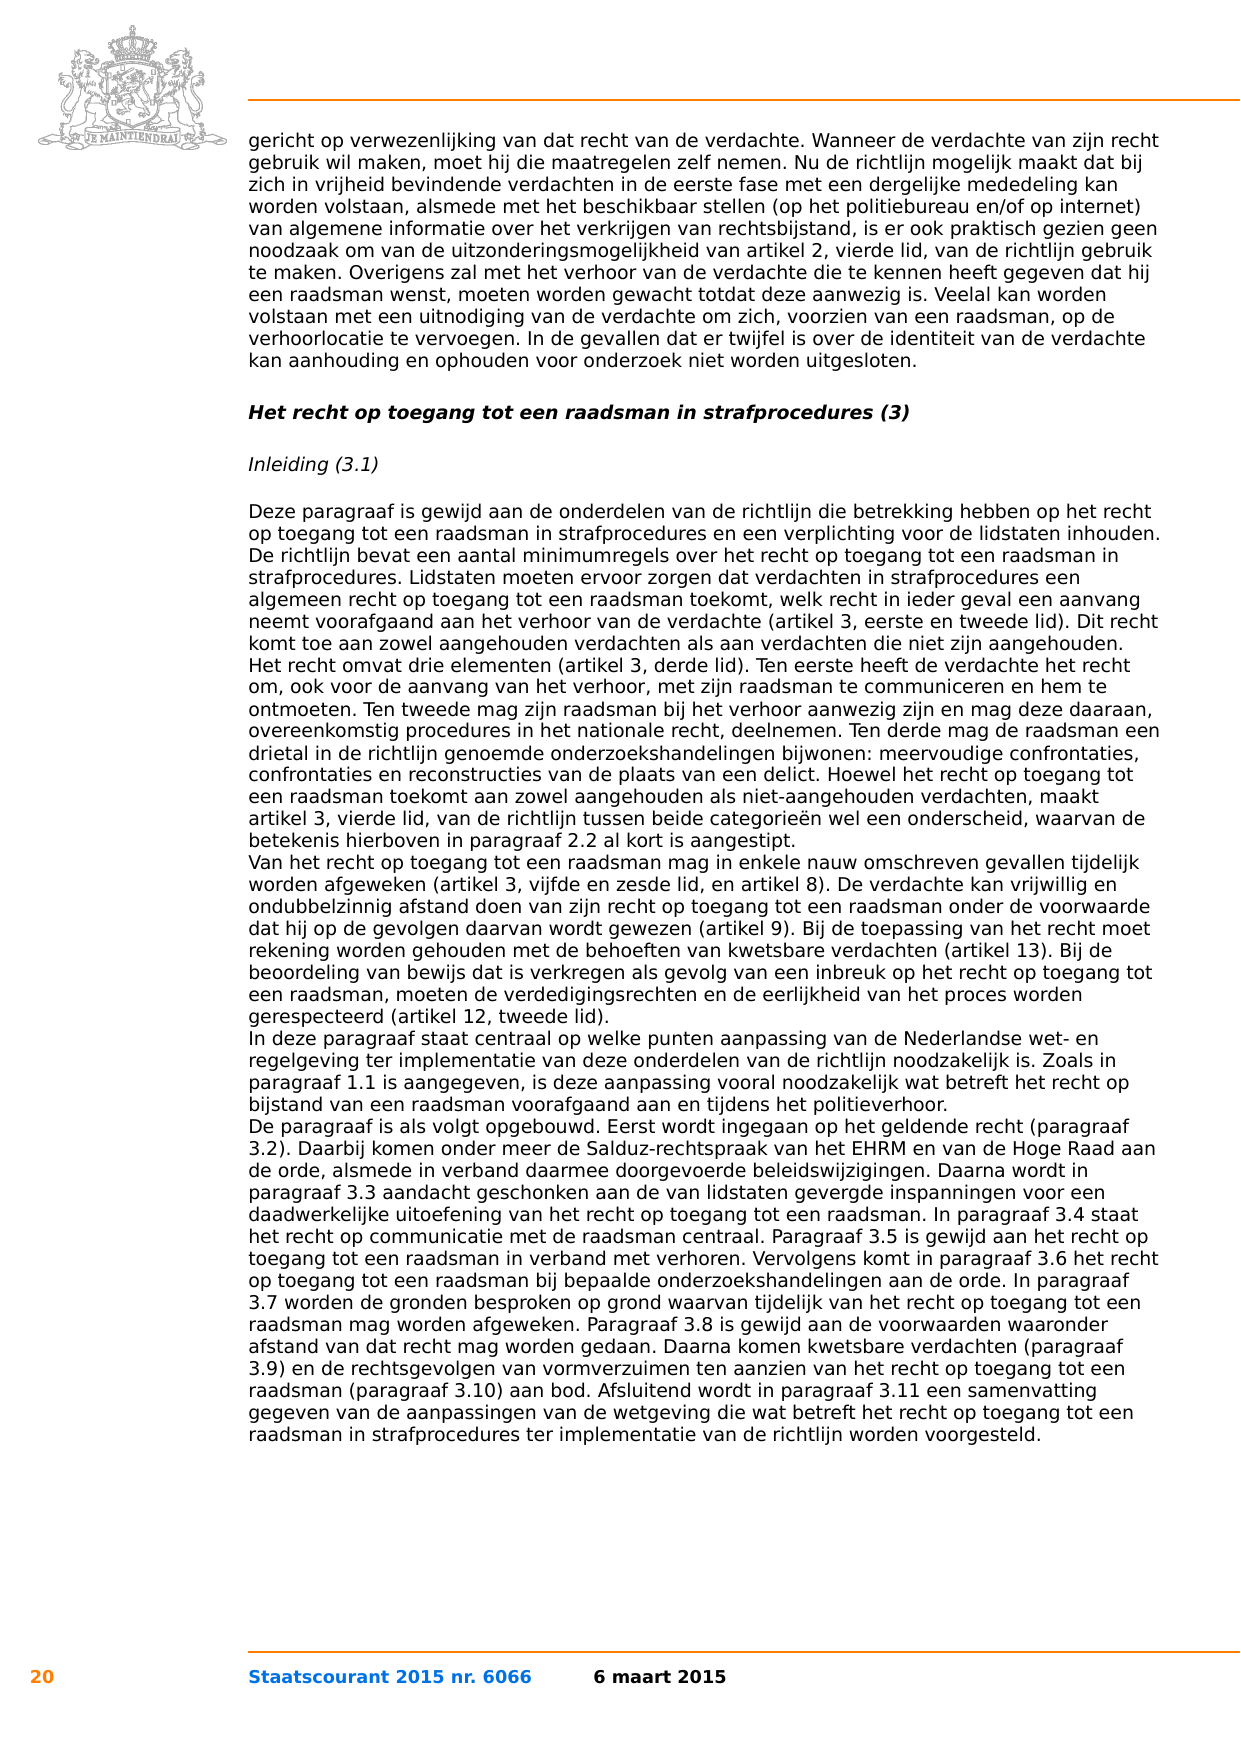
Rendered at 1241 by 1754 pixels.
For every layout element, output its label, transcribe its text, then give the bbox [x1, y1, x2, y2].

text Van het recht op toegang tot een raadsman mag in enkele nauw omschreven gevallen tijdelijk worden afgeweken (artikel 3, vijfde en zesde lid, en artikel 8). De verdachte kan vrijwillig en ondubbelzinnig afstand doen van zijn recht op toegang tot een raadsman onder de voorwaarde dat hij op de gevolgen daarvan wordt gewezen (artikel 9). Bij de toepassing van het recht moet rekening worden gehouden met de behoeften van kwetsbare verdachten (artikel 13). Bij de beoordeling van bewijs dat is verkregen als gevolg van een inbreuk op het recht op toegang tot een raadsman, moeten de verdedigingsrechten en de eerlijkheid van het proces worden gerespecteerd (artikel 12, tweede lid). [248, 852, 1163, 1028]
text Deze paragraaf is gewijd aan de onderdelen van de richtlijn die betrekking hebben op het recht op toegang tot een raadsman in strafprocedures en een verplichting voor de lidstaten inhouden. De richtlijn bevat een aantal minimumregels over het recht op toegang tot een raadsman in strafprocedures. Lidstaten moeten ervoor zorgen dat verdachten in strafprocedures een algemeen recht op toegang tot een raadsman toekomt, welk recht in ieder geval een aanvang neemt voorafgaand aan het verhoor van de verdachte (artikel 3, eerste en tweede lid). Dit recht komt toe aan zowel aangehouden verdachten als aan verdachten die niet zijn aangehouden. Het recht omvat drie elementen (artikel 3, derde lid). Ten eerste heeft de verdachte het recht om, ook voor de aanvang van het verhoor, met zijn raadsman te communiceren en hem te ontmoeten. Ten tweede mag zijn raadsman bij het verhoor aanwezig zijn en mag deze daaraan, overeenkomstig procedures in het nationale recht, deelnemen. Ten derde mag de raadsman een drietal in de richtlijn genoemde onderzoekshandelingen bijwonen: meervoudige confrontaties, confrontaties en reconstructies van de plaats van een delict. Hoewel het recht op toegang tot een raadsman toekomt aan zowel aangehouden als niet-aangehouden verdachten, maakt artikel 3, vierde lid, van de richtlijn tussen beide categorieën wel een onderscheid, waarvan de betekenis hierboven in paragraaf 2.2 al kort is aangestipt. [248, 501, 1163, 852]
text In deze paragraaf staat centraal op welke punten aanpassing van de Nederlandse wet- en regelgeving ter implementatie van deze onderdelen van de richtlijn noodzakelijk is. Zoals in paragraaf 1.1 is aangegeven, is deze aanpassing vooral noodzakelijk wat betreft het recht op bijstand van een raadsman voorafgaand aan en tijdens het politieverhoor. [248, 1028, 1163, 1116]
text gericht op verwezenlijking van dat recht van de verdachte. Wanneer de verdachte van zijn recht gebruik wil maken, moet hij die maatregelen zelf nemen. Nu de richtlijn mogelijk maakt dat bij zich in vrijheid bevindende verdachten in de eerste fase met een dergelijke mededeling kan worden volstaan, alsmede met het beschikbaar stellen (op het politiebureau en/of op internet) van algemene informatie over het verkrijgen van rechtsbijstand, is er ook praktisch gezien geen noodzaak om van de uitzonderingsmogelijkheid van artikel 2, vierde lid, van de richtlijn gebruik te maken. Overigens zal met het verhoor van de verdachte die te kennen heeft gegeven dat hij een raadsman wenst, moeten worden gewacht totdat deze aanwezig is. Veelal kan worden volstaan met een uitnodiging van de verdachte om zich, voorzien van een raadsman, op de verhoorlocatie te vervoegen. In de gevallen dat er twijfel is over de identiteit van de verdachte kan aanhouding en ophouden voor onderzoek niet worden uitgesloten. [248, 130, 1163, 372]
picture [38, 25, 227, 150]
subtitle Inleiding (3.1) [248, 454, 1163, 476]
subtitle Het recht op toegang tot een raadsman in strafprocedures (3) [248, 402, 1163, 424]
text De paragraaf is als volgt opgebouwd. Eerst wordt ingegaan op het geldende recht (paragraaf 3.2). Daarbij komen onder meer de Salduz-rechtspraak van het EHRM en van de Hoge Raad aan de orde, alsmede in verband daarmee doorgevoerde beleidswijzigingen. Daarna wordt in paragraaf 3.3 aandacht geschonken aan de van lidstaten gevergde inspanningen voor een daadwerkelijke uitoefening van het recht op toegang tot een raadsman. In paragraaf 3.4 staat het recht op communicatie met de raadsman centraal. Paragraaf 3.5 is gewijd aan het recht op toegang tot een raadsman in verband met verhoren. Vervolgens komt in paragraaf 3.6 het recht op toegang tot een raadsman bij bepaalde onderzoekshandelingen aan de orde. In paragraaf 3.7 worden de gronden besproken op grond waarvan tijdelijk van het recht op toegang tot een raadsman mag worden afgeweken. Paragraaf 3.8 is gewijd aan de voorwaarden waaronder afstand van dat recht mag worden gedaan. Daarna komen kwetsbare verdachten (paragraaf 3.9) en de rechtsgevolgen van vormverzuimen ten aanzien van het recht op toegang tot een raadsman (paragraaf 3.10) aan bod. Afsluitend wordt in paragraaf 3.11 een samenvatting gegeven van de aanpassingen van de wetgeving die wat betreft het recht op toegang tot een raadsman in strafprocedures ter implementatie van de richtlijn worden voorgesteld. [248, 1116, 1163, 1446]
